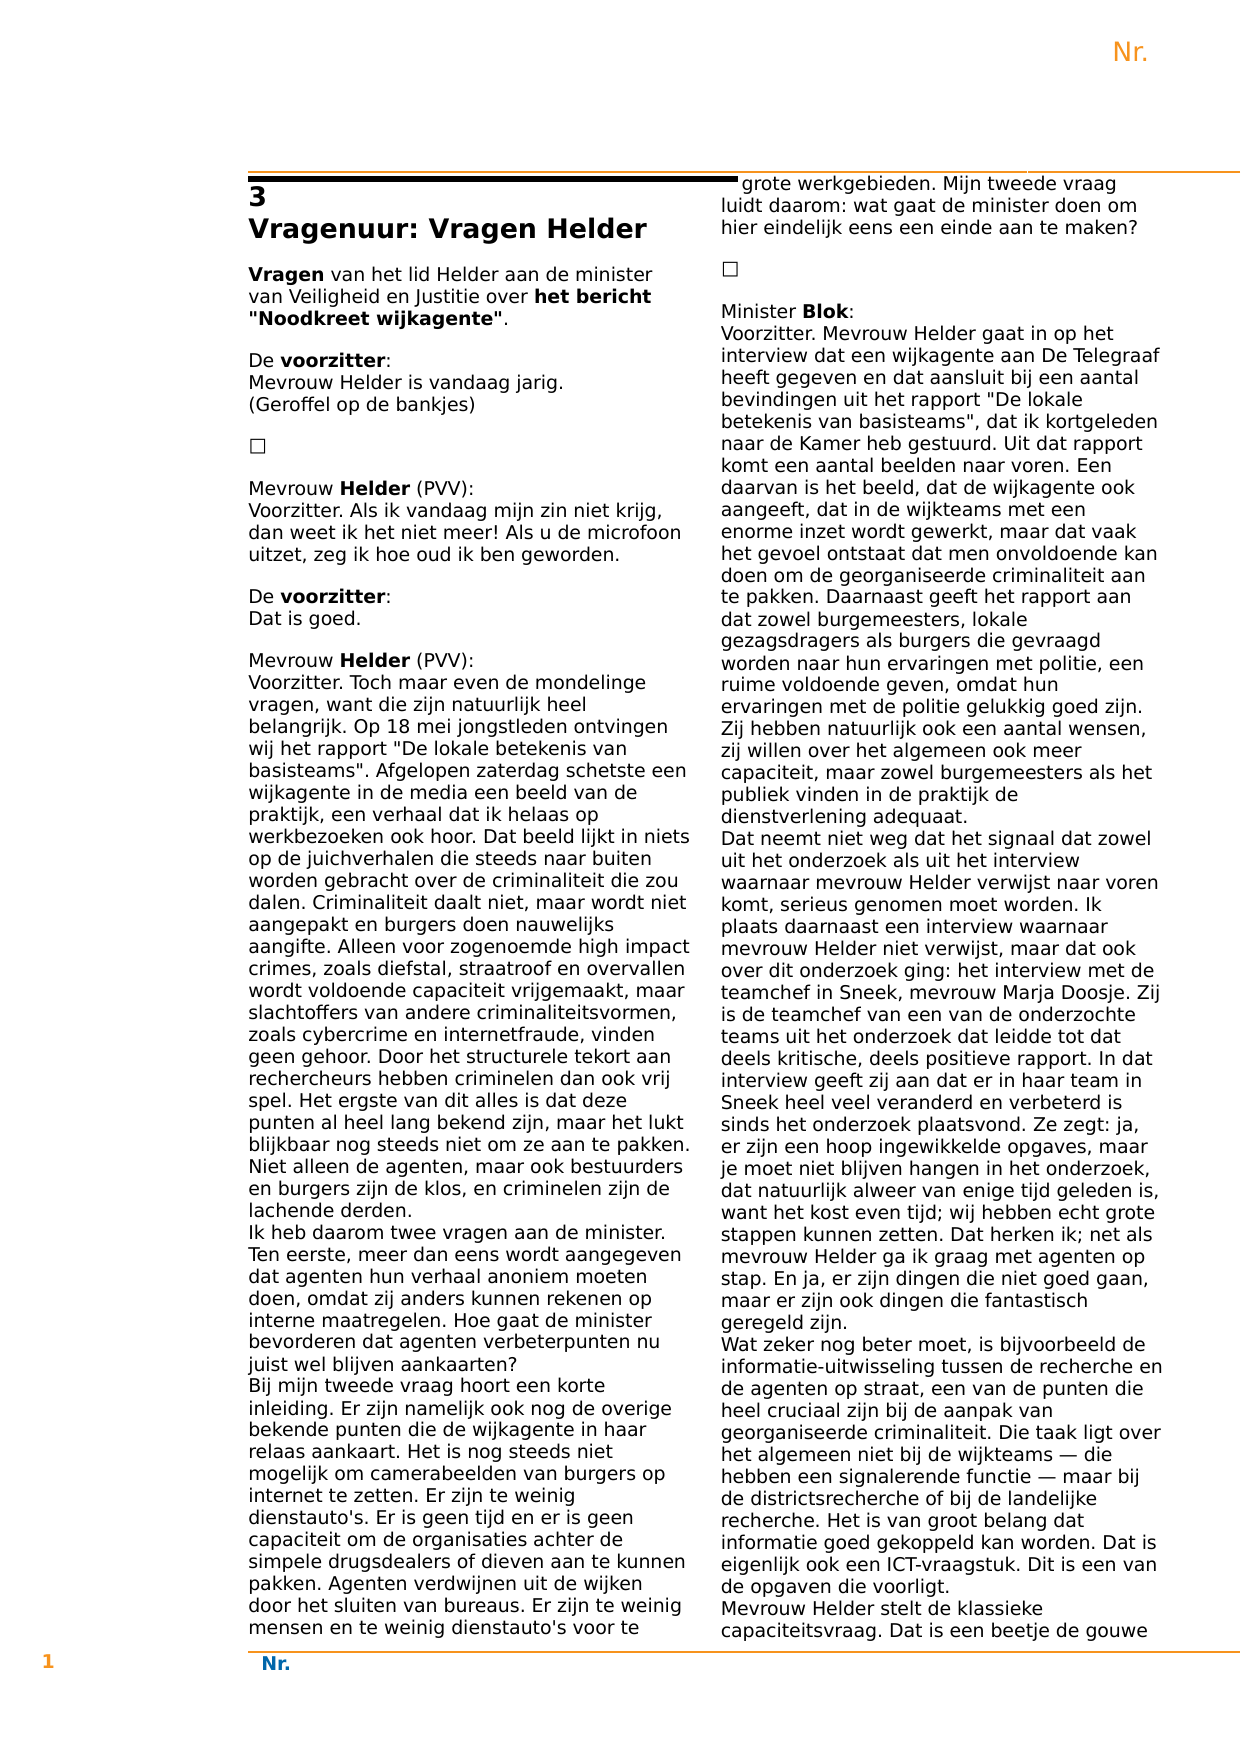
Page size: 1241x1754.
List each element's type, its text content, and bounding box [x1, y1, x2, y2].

text Dat neemt niet weg dat het signaal dat zowel uit het onderzoek als uit het interview waarnaar mevrouw Helder verwijst naar voren komt, serieus genomen moet worden. Ik plaats daarnaast een interview waarnaar mevrouw Helder niet verwijst, maar dat ook over dit onderzoek ging: het interview met de teamchef in Sneek, mevrouw Marja Doosje. Zij is de teamchef van een van de onderzochte teams uit het onderzoek dat leidde tot dat deels kritische, deels positieve rapport. In dat interview geeft zij aan dat er in haar team in Sneek heel veel veranderd en verbeterd is sinds het onderzoek plaatsvond. Ze zegt: ja, er zijn een hoop ingewikkelde opgaves, maar je moet niet blijven hangen in het onderzoek, dat natuurlijk alweer van enige tijd geleden is, want het kost even tijd; wij hebben echt grote stappen kunnen zetten. Dat herken ik; net als mevrouw Helder ga ik graag met agenten op stap. En ja, er zijn dingen die niet goed gaan, maar er zijn ook dingen die fantastisch geregeld zijn. [721, 828, 1163, 1334]
text Bij mijn tweede vraag hoort een korte inleiding. Er zijn namelijk ook nog de overige bekende punten die de wijkagente in haar relaas aankaart. Het is nog steeds niet mogelijk om camerabeelden van burgers op internet te zetten. Er zijn te weinig dienstauto's. Er is geen tijd en er is geen capaciteit om de organisaties achter de simpele drugsdealers of dieven aan te kunnen pakken. Agenten verdwijnen uit de wijken door het sluiten van bureaus. Er zijn te weinig mensen en te weinig dienstauto's voor te [248, 1375, 691, 1639]
text De voorzitter: [248, 586, 691, 608]
text Voorzitter. Als ik vandaag mijn zin niet krijg, dan weet ik het niet meer! Als u de microfoon uitzet, zeg ik hoe oud ik ben geworden. [248, 500, 691, 566]
text (Geroffel op de bankjes) [248, 394, 691, 416]
text Voorzitter. Toch maar even de mondelinge vragen, want die zijn natuurlijk heel belangrijk. Op 18 mei jongstleden ontvingen wij het rapport "De lokale betekenis van basisteams". Afgelopen zaterdag schetste een wijkagente in de media een beeld van de praktijk, een verhaal dat ik helaas op werkbezoeken ook hoor. Dat beeld lijkt in niets op de juichverhalen die steeds naar buiten worden gebracht over de criminaliteit die zou dalen. Criminaliteit daalt niet, maar wordt niet aangepakt en burgers doen nauwelijks aangifte. Alleen voor zogenoemde high impact crimes, zoals diefstal, straatroof en overvallen wordt voldoende capaciteit vrijgemaakt, maar slachtoffers van andere criminaliteitsvormen, zoals cybercrime en internetfraude, vinden geen gehoor. Door het structurele tekort aan rechercheurs hebben criminelen dan ook vrij spel. Het ergste van dit alles is dat deze punten al heel lang bekend zijn, maar het lukt blijkbaar nog steeds niet om ze aan te pakken. Niet alleen de agenten, maar ook bestuurders en burgers zijn de klos, en criminelen zijn de lachende derden. [248, 672, 691, 1222]
text Minister Blok: [721, 301, 1163, 323]
text Voorzitter. Mevrouw Helder gaat in op het interview dat een wijkagente aan De Telegraaf heeft gegeven en dat aansluit bij een aantal bevindingen uit het rapport "De lokale betekenis van basisteams", dat ik kortgeleden naar de Kamer heb gestuurd. Uit dat rapport komt een aantal beelden naar voren. Een daarvan is het beeld, dat de wijkagente ook aangeeft, dat in de wijkteams met een enorme inzet wordt gewerkt, maar dat vaak het gevoel ontstaat dat men onvoldoende kan doen om de georganiseerde criminaliteit aan te pakken. Daarnaast geeft het rapport aan dat zowel burgemeesters, lokale gezagsdragers als burgers die gevraagd worden naar hun ervaringen met politie, een ruime voldoende geven, omdat hun ervaringen met de politie gelukkig goed zijn. Zij hebben natuurlijk ook een aantal wensen, zij willen over het algemeen ook meer capaciteit, maar zowel burgemeesters als het publiek vinden in de praktijk de dienstverlening adequaat. [721, 323, 1163, 828]
text Dat is goed. [248, 608, 691, 630]
text Wat zeker nog beter moet, is bijvoorbeeld de informatie-uitwisseling tussen de recherche en de agenten op straat, een van de punten die heel cruciaal zijn bij de aanpak van georganiseerde criminaliteit. Die taak ligt over het algemeen niet bij de wijkteams — die hebben een signalerende functie — maar bij de districtsrecherche of bij de landelijke recherche. Het is van groot belang dat informatie goed gekoppeld kan worden. Dat is eigenlijk ook een ICT-vraagstuk. Dit is een van de opgaven die voorligt. [721, 1334, 1163, 1597]
text Mevrouw Helder stelt de klassieke capaciteitsvraag. Dat is een beetje de gouwe [721, 1597, 1163, 1641]
text Vragen van het lid Helder aan de minister van Veiligheid en Justitie over het bericht "Noodkreet wijkagente". [248, 264, 691, 330]
text De voorzitter: [248, 350, 691, 372]
title 3 Vragenuur: Vragen Helder [248, 182, 691, 244]
text ⬜ [248, 436, 691, 458]
text Ik heb daarom twee vragen aan de minister. Ten eerste, meer dan eens wordt aangegeven dat agenten hun verhaal anoniem moeten doen, omdat zij anders kunnen rekenen op interne maatregelen. Hoe gaat de minister bevorderen dat agenten verbeterpunten nu juist wel blijven aankaarten? [248, 1222, 691, 1375]
text Mevrouw Helder (PVV): [248, 650, 691, 672]
text ⬜ [721, 259, 1163, 281]
text Mevrouw Helder (PVV): [248, 478, 691, 500]
text grote werkgebieden. Mijn tweede vraag luidt daarom: wat gaat de minister doen om hier eindelijk eens een einde aan te maken? [721, 173, 1163, 239]
text Mevrouw Helder is vandaag jarig. [248, 372, 691, 394]
